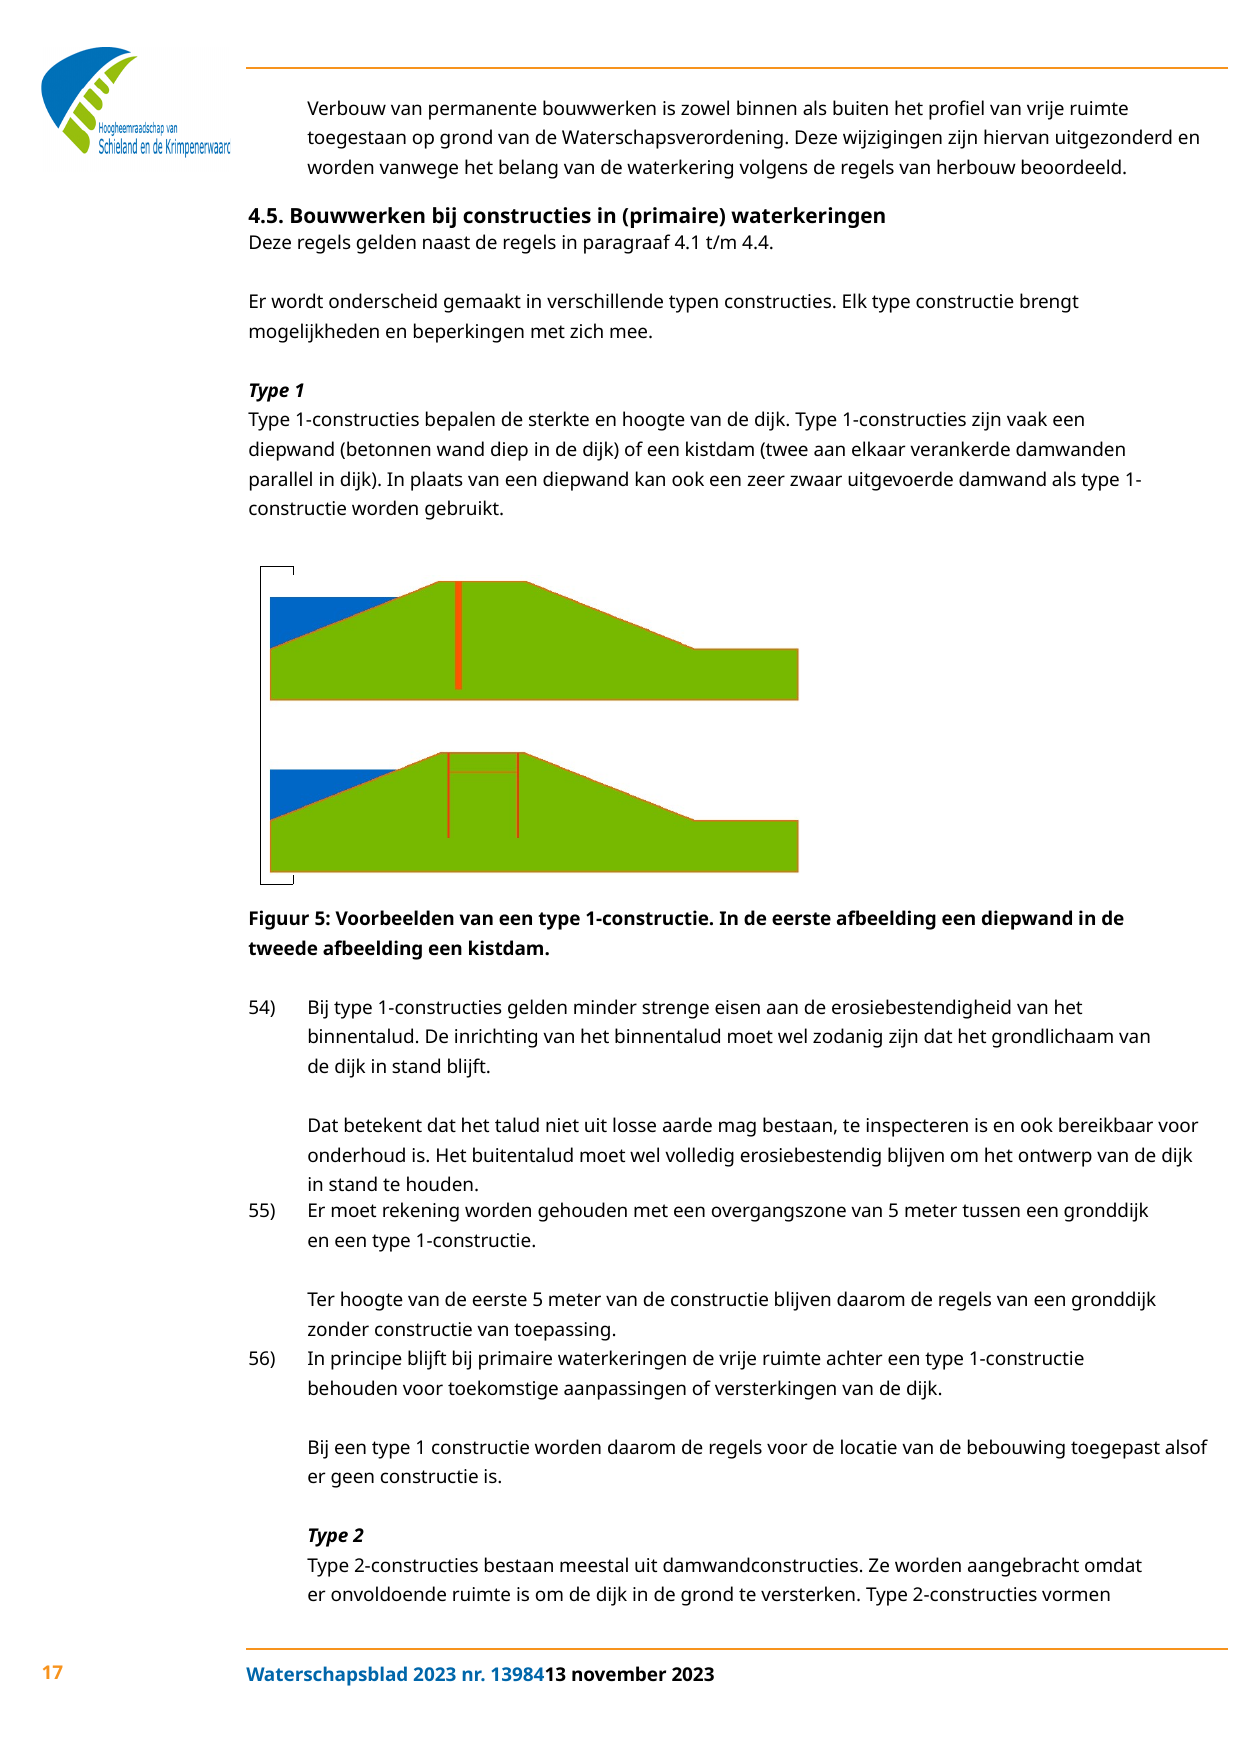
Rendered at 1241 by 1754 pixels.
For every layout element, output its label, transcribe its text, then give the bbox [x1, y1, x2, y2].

table_header Ter hoogte van de eerste 5 meter van de constructie blijven daarom de regels van een gronddijk zonder constructie van toepassing. [307, 1286, 1211, 1341]
picture [41, 47, 231, 172]
text Deze regels gelden naast de regels in paragraaf 4.1 t/m 4.4. [248, 229, 1152, 255]
list Type 2-constructies bestaan meestal uit damwandconstructies. Ze worden aangebracht omdat er onvoldoende ruimte is om de dijk in de grond te versterken. Type 2-constructies vormen [248, 1552, 1152, 1607]
list Er moet rekening worden gehouden met een overgangszone van 5 meter tussen een gronddijk en een type 1-constructie. [248, 1197, 1152, 1253]
list In principe blijft bij primaire waterkeringen de vrije ruimte achter een type 1-constructie behouden voor toekomstige aanpassingen of versterkingen van de dijk. [248, 1345, 1152, 1400]
text Type 1-constructies bepalen de sterkte en hoogte van de dijk. Type 1-constructies zijn vaak een diepwand (betonnen wand diep in de dijk) of een kistdam (twee aan elkaar verankerde damwanden parallel in dijk). In plaats van een diepwand kan ook een zeer zwaar uitgevoerde damwand als type 1-constructie worden gebruikt. [248, 407, 1152, 521]
picture [268, 575, 801, 875]
list Type 2 [248, 1522, 1152, 1548]
table_header Dat betekent dat het talud niet uit losse aarde mag bestaan, te inspecteren is en ook bereikbaar voor onderhoud is. Het buitentalud moet wel volledig erosiebestendig blijven om het ontwerp van de dijk in stand te houden. [307, 1112, 1211, 1197]
text Er wordt onderscheid gemaakt in verschillende typen constructies. Elk type constructie brengt mogelijkheden en beperkingen met zich mee. [248, 288, 1152, 344]
text 4.5. Bouwwerken bij constructies in (primaire) waterkeringen [248, 201, 1152, 229]
text Type 1 [248, 377, 1152, 403]
table_header Verbouw van permanente bouwwerken is zowel binnen als buiten het profiel van vrije ruimte toegestaan op grond van de Waterschapsverordening. Deze wijzigingen zijn hiervan uitgezonderd en worden vanwege het belang van de waterkering volgens de regels van herbouw beoordeeld. [307, 95, 1211, 180]
list Bij type 1-constructies gelden minder strenge eisen aan de erosiebestendigheid van het binnentalud. De inrichting van het binnentalud moet wel zodanig zijn dat het grondlichaam van de dijk in stand blijft. [248, 994, 1152, 1079]
text Figuur 5: Voorbeelden van een type 1-constructie. In de eerste afbeelding een diepwand in de tweede afbeelding een kistdam. [248, 905, 1152, 960]
table_header Bij een type 1 constructie worden daarom de regels voor de locatie van de bebouwing toegepast alsof er geen constructie is. [307, 1434, 1211, 1489]
